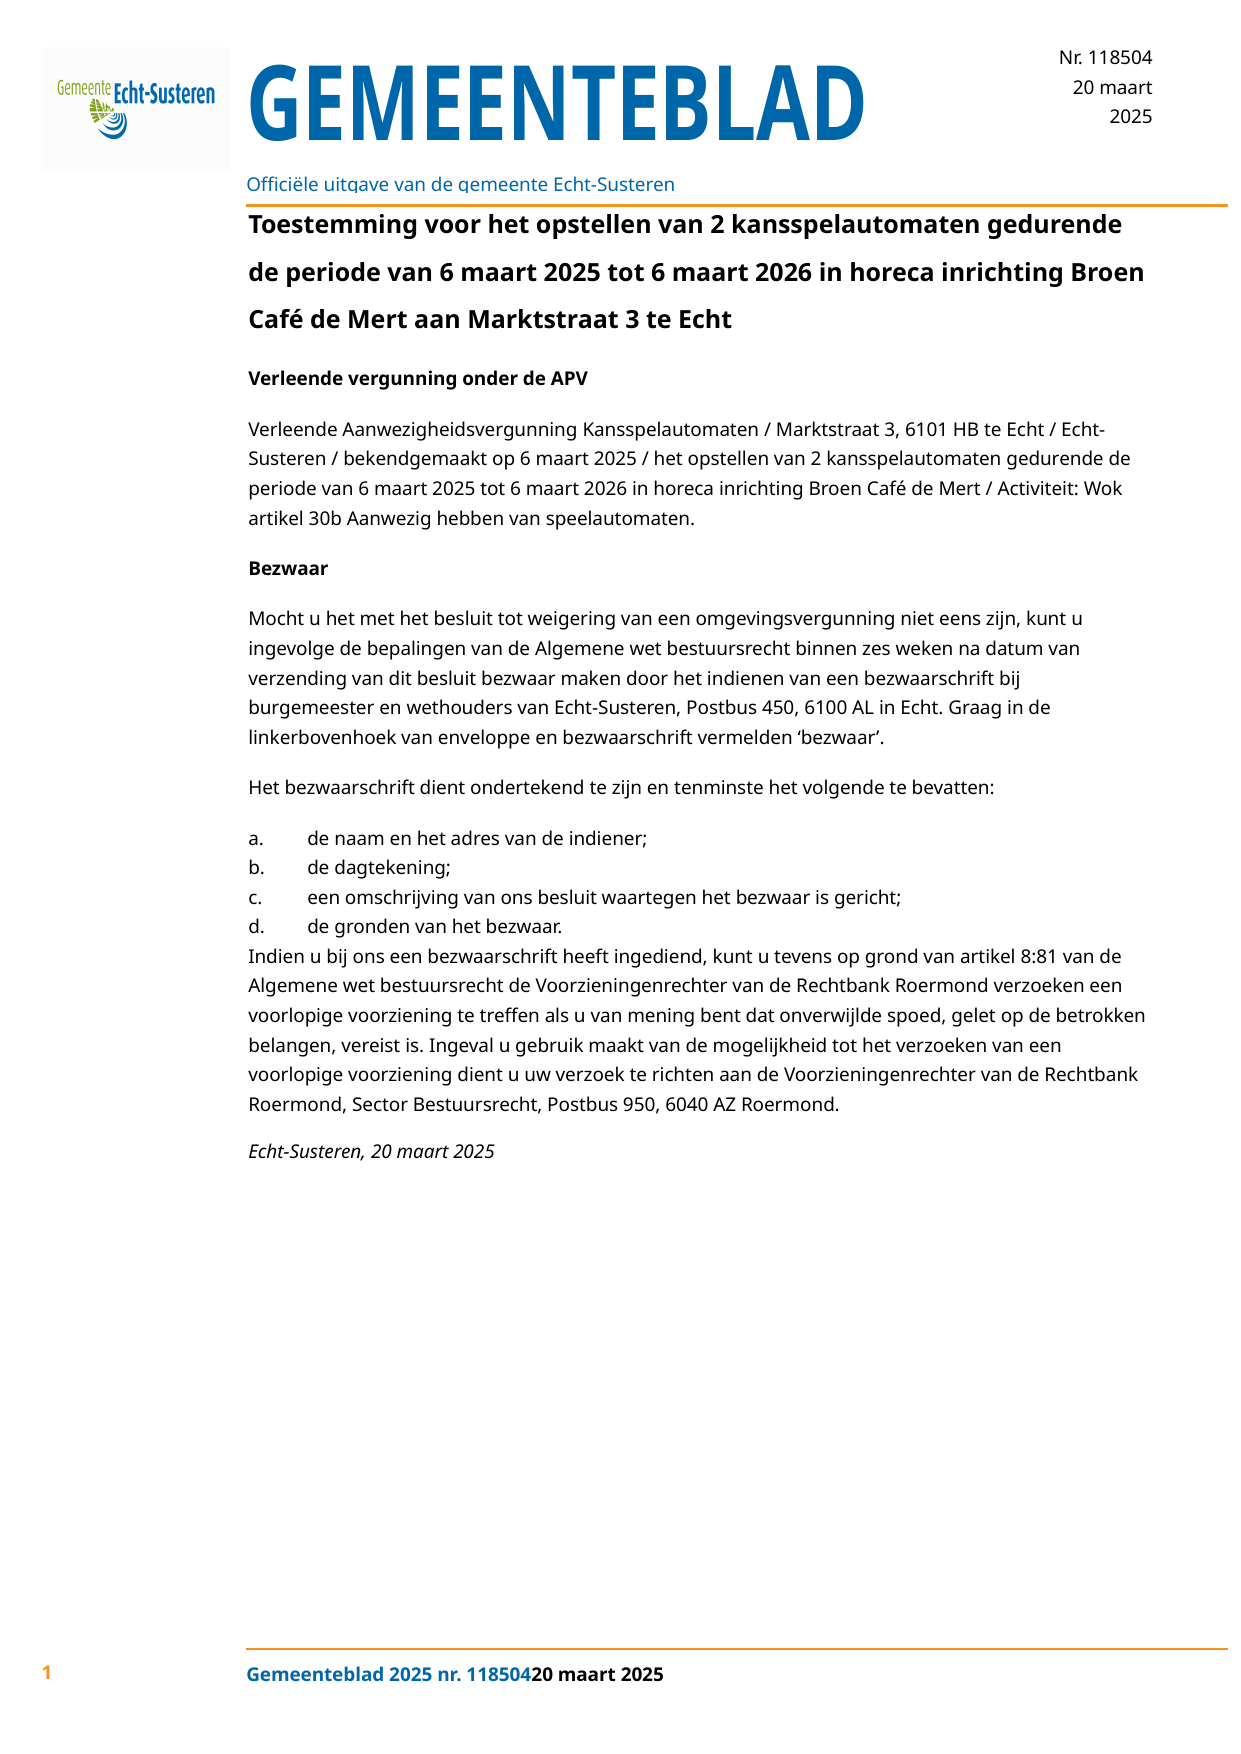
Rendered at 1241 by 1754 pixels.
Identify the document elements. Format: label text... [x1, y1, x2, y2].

list de naam en het adres van de indiener; [248, 825, 1152, 850]
text Mocht u het met het besluit tot weigering van een omgevingsvergunning niet eens zijn, kunt u ingevolge de bepalingen van de Algemene wet bestuursrecht binnen zes weken na datum van verzending van dit besluit bezwaar maken door het indienen van een bezwaarschrift bij burgemeester en wethouders van Echt-Susteren, Postbus 450, 6100 AL in Echt. Graag in de linkerbovenhoek van enveloppe en bezwaarschrift vermelden ‘bezwaar’. [248, 606, 1152, 749]
text Indien u bij ons een bezwaarschrift heeft ingediend, kunt u tevens op grond van artikel 8:81 van de Algemene wet bestuursrecht de Voorzieningenrechter van de Rechtbank Roermond verzoeken een voorlopige voorziening te treffen als u van mening bent dat onverwijlde spoed, gelet op de betrokken belangen, vereist is. Ingeval u gebruik maakt van de mogelijkheid tot het verzoeken van een voorlopige voorziening dient u uw verzoek te richten aan de Voorzieningenrechter van de Rechtbank Roermond, Sector Bestuursrecht, Postbus 950, 6040 AZ Roermond. [248, 943, 1152, 1117]
list een omschrijving van ons besluit waartegen het bezwaar is gericht; [248, 884, 1152, 909]
list de dagtekening; [248, 854, 1152, 880]
list de gronden van het bezwaar. [248, 913, 1152, 939]
picture [41, 47, 231, 172]
text Het bezwaarschrift dient ondertekend te zijn en tenminste het volgende te bevatten: [248, 774, 1152, 800]
text Bezwaar [248, 555, 1152, 581]
text Verleende vergunning onder de APV [248, 366, 1152, 391]
text Verleende Aanwezigheidsvergunning Kansspelautomaten / Marktstraat 3, 6101 HB te Echt / Echt-Susteren / bekendgemaakt op 6 maart 2025 / het opstellen van 2 kansspelautomaten gedurende de periode van 6 maart 2025 tot 6 maart 2026 in horeca inrichting Broen Café de Mert / Activiteit: Wok artikel 30b Aanwezig hebben van speelautomaten. [248, 416, 1152, 530]
text Echt-Susteren, 20 maart 2025 [248, 1139, 1152, 1164]
text Toestemming voor het opstellen van 2 kansspelautomaten gedurende de periode van 6 maart 2025 tot 6 maart 2026 in horeca inrichting Broen Café de Mert aan Marktstraat 3 te Echt [248, 207, 1152, 336]
